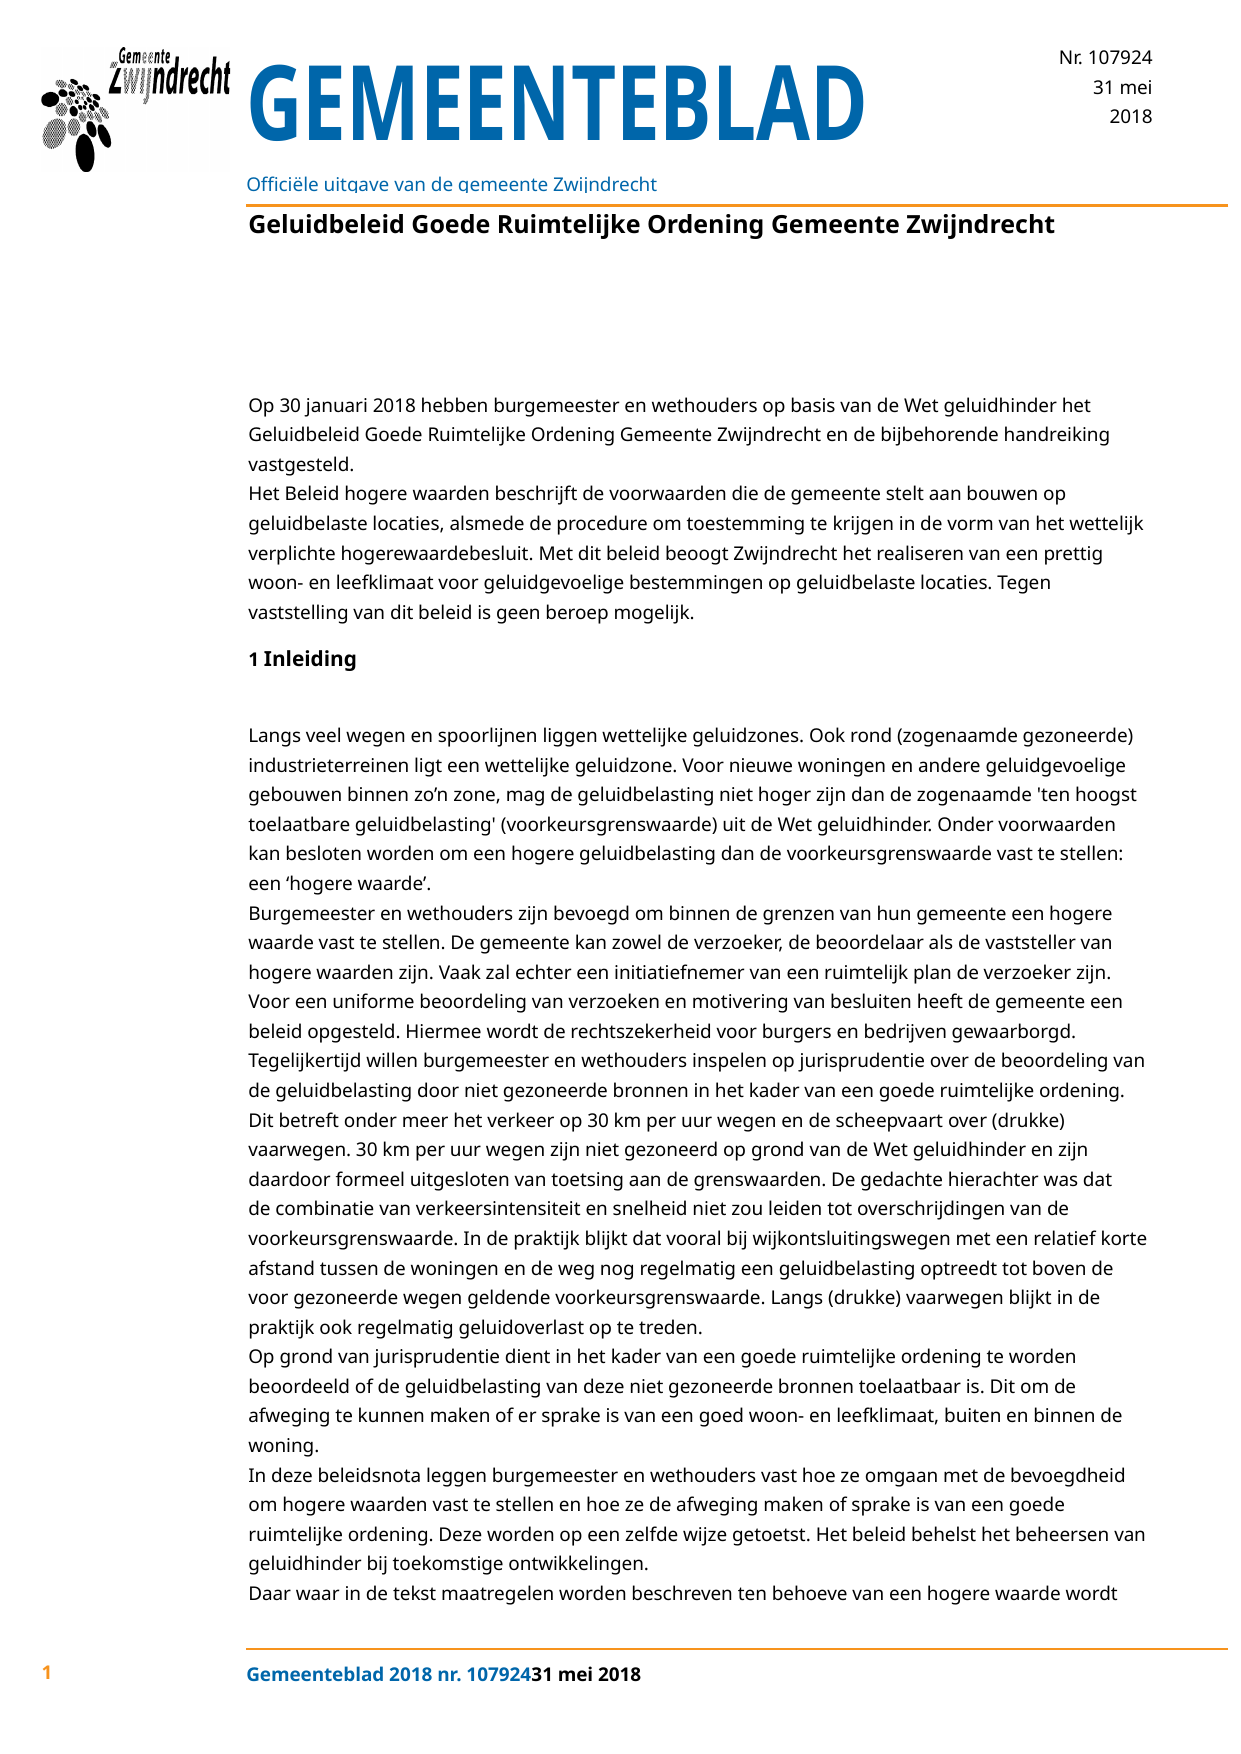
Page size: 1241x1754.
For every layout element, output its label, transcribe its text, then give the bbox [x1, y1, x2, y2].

picture [41, 47, 231, 172]
text Tegelijkertijd willen burgemeester en wethouders inspelen op jurisprudentie over de beoordeling van de geluidbelasting door niet gezoneerde bronnen in het kader van een goede ruimtelijke ordening. [248, 1048, 1152, 1103]
text Burgemeester en wethouders zijn bevoegd om binnen de grenzen van hun gemeente een hogere waarde vast te stellen. De gemeente kan zowel de verzoeker, de beoordelaar als de vaststeller van hogere waarden zijn. Vaak zal echter een initiatiefnemer van een ruimtelijk plan de verzoeker zijn. [248, 900, 1152, 985]
text Op grond van jurisprudentie dient in het kader van een goede ruimtelijke ordening te worden beoordeeld of de geluidbelasting van deze niet gezoneerde bronnen toelaatbaar is. Dit om de afweging te kunnen maken of er sprake is van een goed woon- en leefklimaat, buiten en binnen de woning. [248, 1343, 1152, 1458]
text Geluidbeleid Goede Ruimtelijke Ordening Gemeente Zwijndrecht [248, 207, 1152, 241]
text de combinatie van verkeersintensiteit en snelheid niet zou leiden tot overschrijdingen van de voorkeursgrenswaarde. In de praktijk blijkt dat vooral bij wijkontsluitingswegen met een relatief korte afstand tussen de woningen en de weg nog regelmatig een geluidbelasting optreedt tot boven de voor gezoneerde wegen geldende voorkeursgrenswaarde. Langs (drukke) vaarwegen blijkt in de praktijk ook regelmatig geluidoverlast op te treden. [248, 1196, 1152, 1340]
text Op 30 januari 2018 hebben burgemeester en wethouders op basis van de Wet geluidhinder het Geluidbeleid Goede Ruimtelijke Ordening Gemeente Zwijndrecht en de bijbehorende handreiking vastgesteld. [248, 392, 1152, 477]
text Dit betreft onder meer het verkeer op 30 km per uur wegen en de scheepvaart over (drukke) vaarwegen. 30 km per uur wegen zijn niet gezoneerd op grond van de Wet geluidhinder en zijn daardoor formeel uitgesloten van toetsing aan de grenswaarden. De gedachte hierachter was dat [248, 1107, 1152, 1192]
text 1 Inleiding [248, 644, 1152, 673]
text Het Beleid hogere waarden beschrijft de voorwaarden die de gemeente stelt aan bouwen op geluidbelaste locaties, alsmede de procedure om toestemming te krijgen in de vorm van het wettelijk verplichte hogerewaardebesluit. Met dit beleid beoogt Zwijndrecht het realiseren van een prettig woon- en leefklimaat voor geluidgevoelige bestemmingen op geluidbelaste locaties. Tegen vaststelling van dit beleid is geen beroep mogelijk. [248, 481, 1152, 625]
text Voor een uniforme beoordeling van verzoeken en motivering van besluiten heeft de gemeente een beleid opgesteld. Hiermee wordt de rechtszekerheid voor burgers en bedrijven gewaarborgd. [248, 988, 1152, 1044]
text In deze beleidsnota leggen burgemeester en wethouders vast hoe ze omgaan met de bevoegdheid om hogere waarden vast te stellen en hoe ze de afweging maken of sprake is van een goede ruimtelijke ordening. Deze worden op een zelfde wijze getoetst. Het beleid behelst het beheersen van geluidhinder bij toekomstige ontwikkelingen. [248, 1462, 1152, 1576]
text Daar waar in de tekst maatregelen worden beschreven ten behoeve van een hogere waarde wordt [248, 1580, 1152, 1606]
text Langs veel wegen en spoorlijnen liggen wettelijke geluidzones. Ook rond (zogenaamde gezoneerde) industrieterreinen ligt een wettelijke geluidzone. Voor nieuwe woningen en andere geluidgevoelige gebouwen binnen zo’n zone, mag de geluidbelasting niet hoger zijn dan de zogenaamde 'ten hoogst toelaatbare geluidbelasting' (voorkeursgrenswaarde) uit de Wet geluidhinder. Onder voorwaarden kan besloten worden om een hogere geluidbelasting dan de voorkeursgrenswaarde vast te stellen: een ‘hogere waarde’. [248, 722, 1152, 896]
